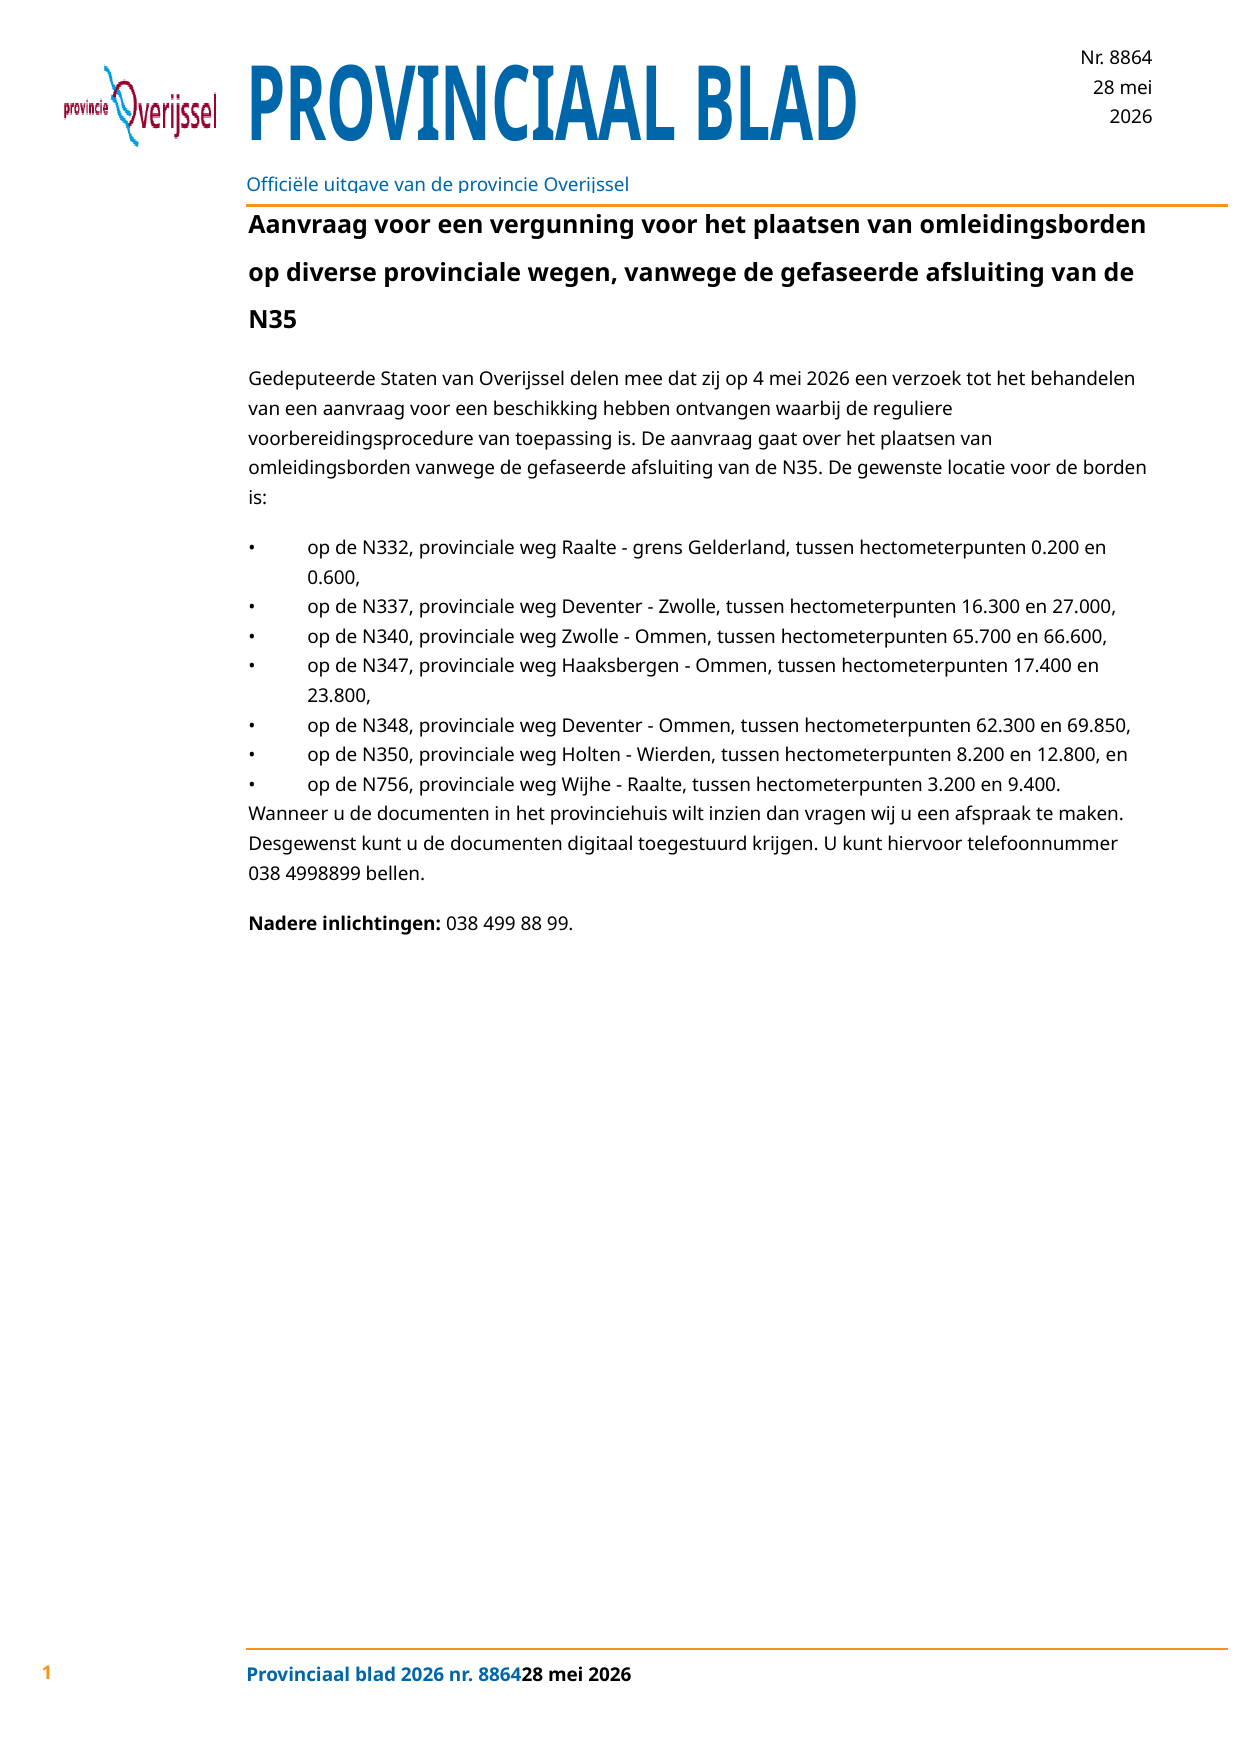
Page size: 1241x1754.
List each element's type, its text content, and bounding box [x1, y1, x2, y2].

list op de N332, provinciale weg Raalte - grens Gelderland, tussen hectometerpunten 0.200 en 0.600, [248, 534, 1152, 589]
list op de N348, provinciale weg Deventer - Ommen, tussen hectometerpunten 62.300 en 69.850, [248, 712, 1152, 737]
text Gedeputeerde Staten van Overijssel delen mee dat zij op 4 mei 2026 een verzoek tot het behandelen van een aanvraag voor een beschikking hebben ontvangen waarbij de reguliere voorbereidingsprocedure van toepassing is. De aanvraag gaat over het plaatsen van omleidingsborden vanwege de gefaseerde afsluiting van de N35. De gewenste locatie voor de borden is: [248, 366, 1152, 509]
text Wanneer u de documenten in het provinciehuis wilt inzien dan vragen wij u een afspraak te maken. Desgewenst kunt u de documenten digitaal toegestuurd krijgen. U kunt hiervoor telefoonnummer 038 4998899 bellen. [248, 801, 1152, 885]
list op de N756, provinciale weg Wijhe - Raalte, tussen hectometerpunten 3.200 en 9.400. [248, 771, 1152, 797]
text Nadere inlichtingen: 038 499 88 99. [248, 910, 1152, 936]
text Aanvraag voor een vergunning voor het plaatsen van omleidingsborden op diverse provinciale wegen, vanwege de gefaseerde afsluiting van de N35 [248, 207, 1152, 336]
list op de N340, provinciale weg Zwolle - Ommen, tussen hectometerpunten 65.700 en 66.600, [248, 623, 1152, 649]
picture [41, 47, 231, 172]
list op de N337, provinciale weg Deventer - Zwolle, tussen hectometerpunten 16.300 en 27.000, [248, 593, 1152, 619]
list op de N347, provinciale weg Haaksbergen - Ommen, tussen hectometerpunten 17.400 en 23.800, [248, 653, 1152, 708]
list op de N350, provinciale weg Holten - Wierden, tussen hectometerpunten 8.200 en 12.800, en [248, 741, 1152, 767]
